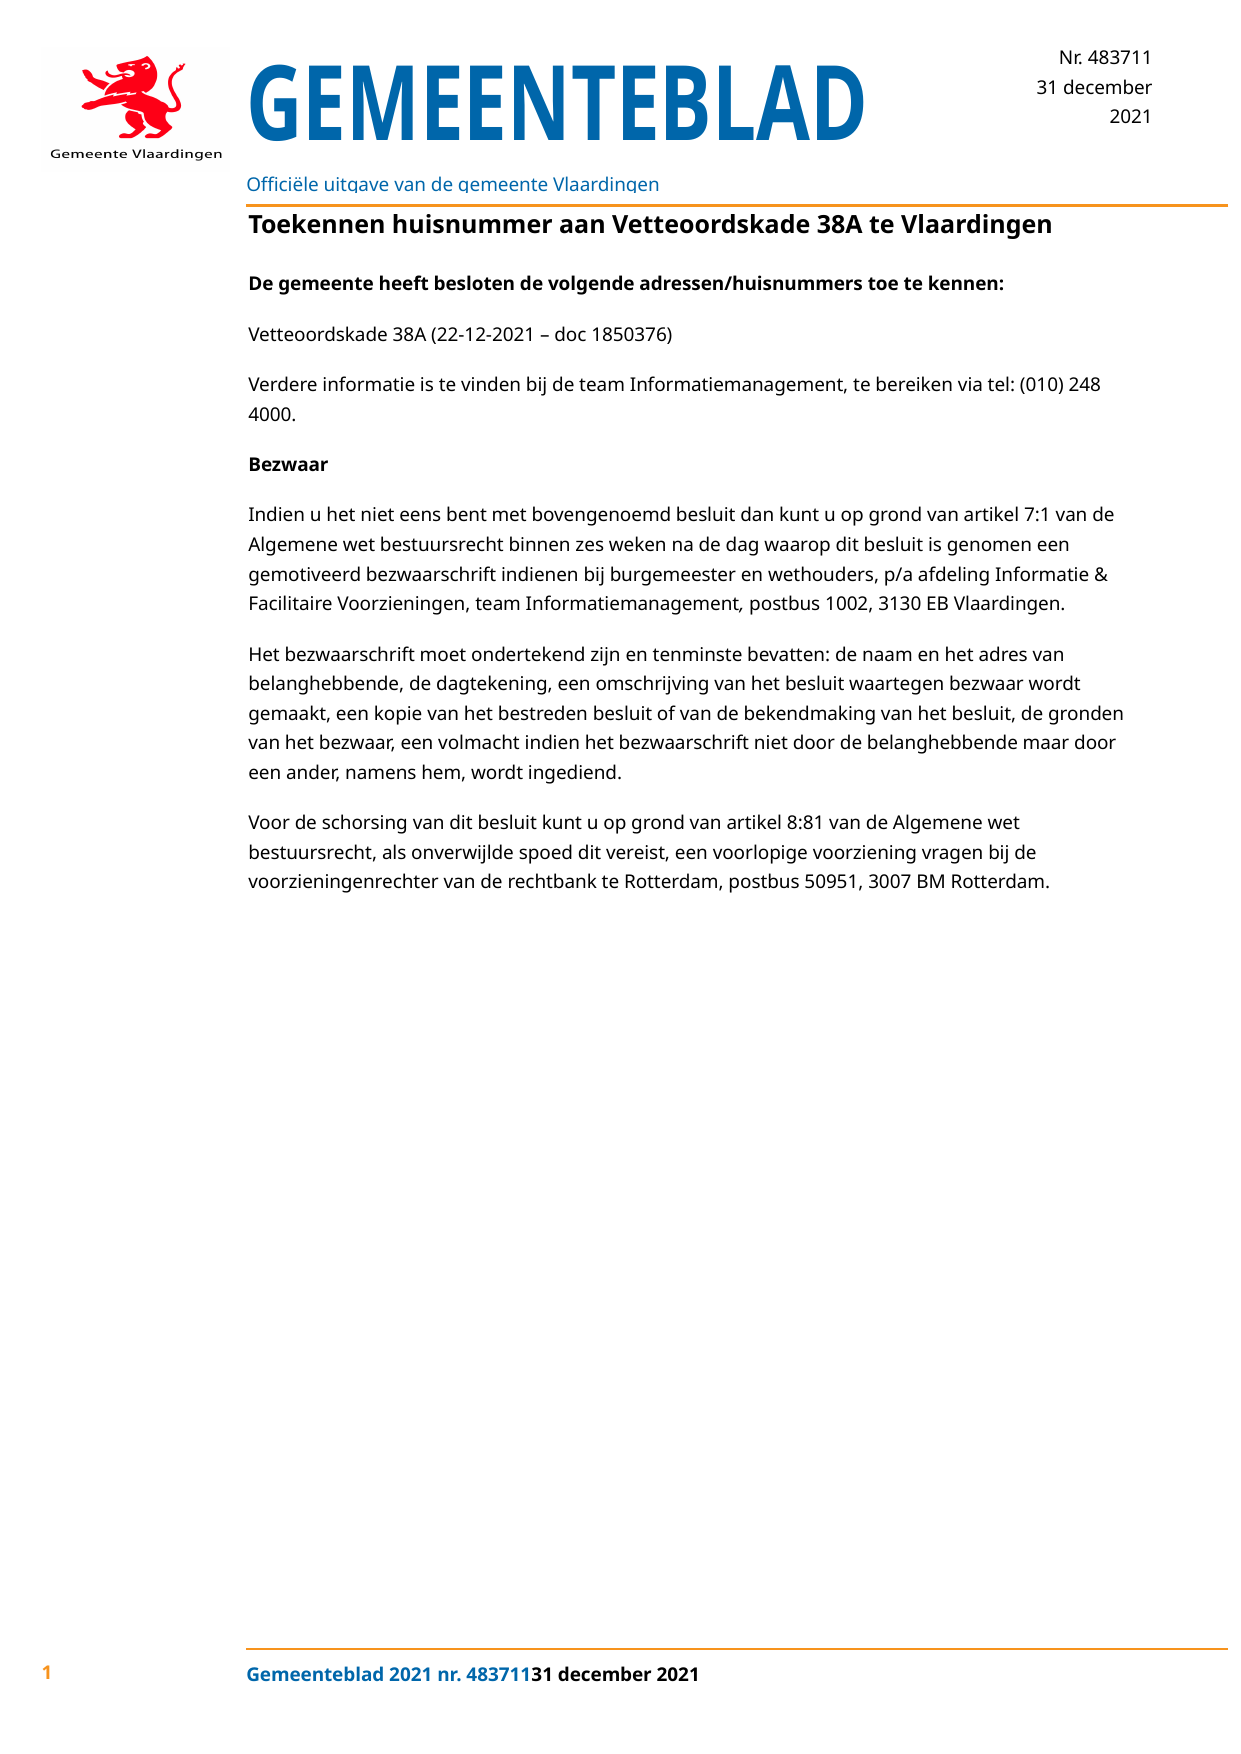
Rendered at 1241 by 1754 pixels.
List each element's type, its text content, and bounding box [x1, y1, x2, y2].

text Vetteoordskade 38A (22-12-2021 – doc 1850376) [248, 321, 1152, 346]
text Het bezwaarschrift moet ondertekend zijn en tenminste bevatten: de naam en het adres van belanghebbende, de dagtekening, een omschrijving van het besluit waartegen bezwaar wordt gemaakt, een kopie van het bestreden besluit of van de bekendmaking van het besluit, de gronden van het bezwaar, een volmacht indien het bezwaarschrift niet door de belanghebbende maar door een ander, namens hem, wordt ingediend. [248, 641, 1152, 785]
text Toekennen huisnummer aan Vetteoordskade 38A te Vlaardingen [248, 207, 1152, 241]
text Indien u het niet eens bent met bovengenoemd besluit dan kunt u op grond van artikel 7:1 van de Algemene wet bestuursrecht binnen zes weken na de dag waarop dit besluit is genomen een gemotiveerd bezwaarschrift indienen bij burgemeester en wethouders, p/a afdeling Informatie & Facilitaire Voorzieningen, team Informatiemanagement, postbus 1002, 3130 EB Vlaardingen. [248, 502, 1152, 616]
picture [41, 47, 231, 172]
text Bezwaar [248, 451, 1152, 477]
text Verdere informatie is te vinden bij de team Informatiemanagement, te bereiken via tel: (010) 248 4000. [248, 371, 1152, 426]
text Voor de schorsing van dit besluit kunt u op grond van artikel 8:81 van de Algemene wet bestuursrecht, als onverwijlde spoed dit vereist, een voorlopige voorziening vragen bij de voorzieningenrechter van de rechtbank te Rotterdam, postbus 50951, 3007 BM Rotterdam. [248, 809, 1152, 894]
text De gemeente heeft besloten de volgende adressen/huisnummers toe te kennen: [248, 270, 1152, 296]
